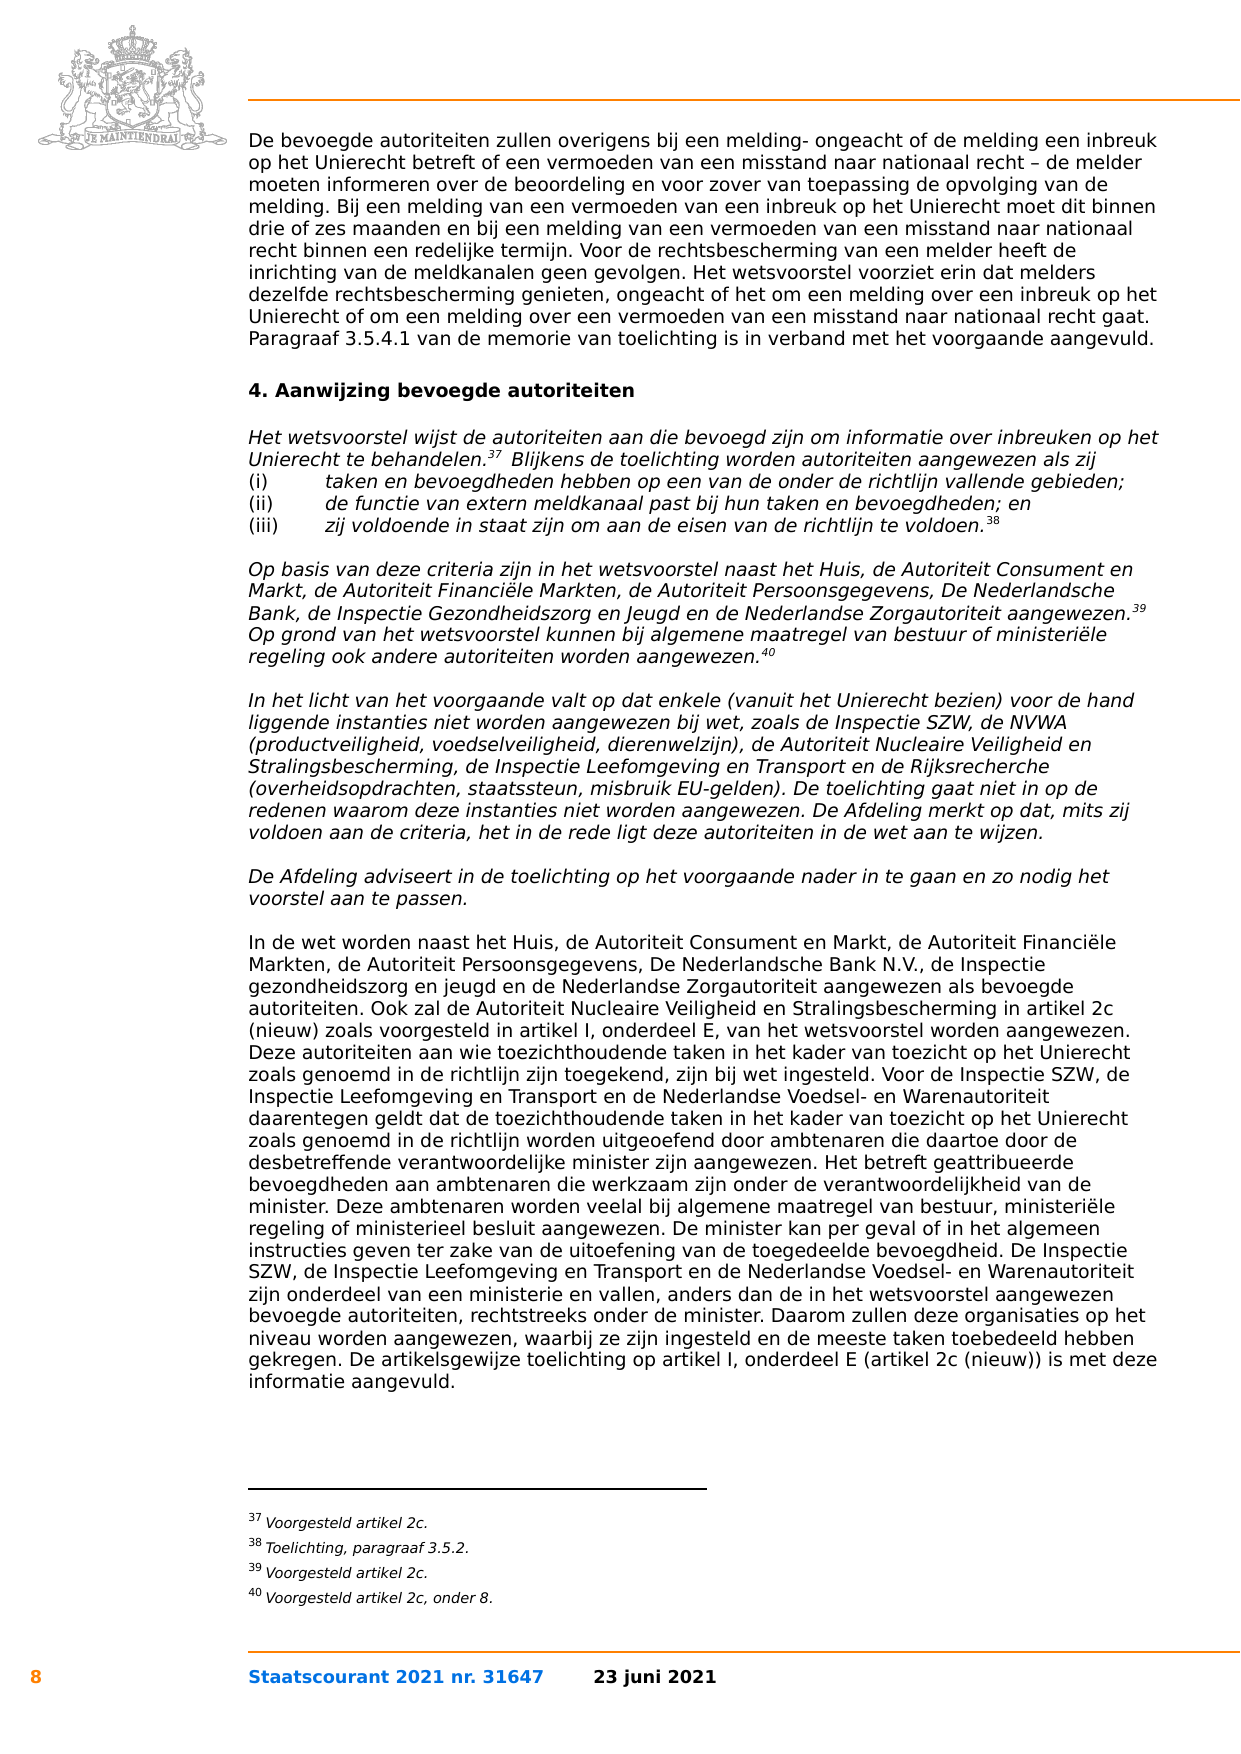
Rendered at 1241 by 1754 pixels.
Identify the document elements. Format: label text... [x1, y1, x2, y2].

text Voorgesteld artikel 2c. [248, 1511, 1163, 1533]
text (iii) zij voldoende in staat zijn om aan de eisen van de richtlijn te voldoen. [248, 514, 1163, 537]
text De Afdeling adviseert in de toelichting op het voorgaande nader in te gaan en zo nodig het voorstel aan te passen. [248, 866, 1163, 910]
text (ii) de functie van extern meldkanaal past bij hun taken en bevoegdheden; en [248, 493, 1163, 514]
text In het licht van het voorgaande valt op dat enkele (vanuit het Unierecht bezien) voor de hand liggende instanties niet worden aangewezen bij wet, zoals de Inspectie SZW, de NVWA (productveiligheid, voedselveiligheid, dierenwelzijn), de Autoriteit Nucleaire Veiligheid en Stralingsbescherming, de Inspectie Leefomgeving en Transport en de Rijksrecherche (overheidsopdrachten, staatssteun, misbruik EU-gelden). De toelichting gaat niet in op de redenen waarom deze instanties niet worden aangewezen. De Afdeling merkt op dat, mits zij voldoen aan de criteria, het in de rede ligt deze autoriteiten in de wet aan te wijzen. [248, 690, 1163, 844]
subtitle 4. Aanwijzing bevoegde autoriteiten [248, 380, 1163, 402]
text Voorgesteld artikel 2c. [248, 1561, 1163, 1583]
text In de wet worden naast het Huis, de Autoriteit Consument en Markt, de Autoriteit Financiële Markten, de Autoriteit Persoonsgegevens, De Nederlandsche Bank N.V., de Inspectie gezondheidszorg en jeugd en de Nederlandse Zorgautoriteit aangewezen als bevoegde autoriteiten. Ook zal de Autoriteit Nucleaire Veiligheid en Stralingsbescherming in artikel 2c (nieuw) zoals voorgesteld in artikel I, onderdeel E, van het wetsvoorstel worden aangewezen. Deze autoriteiten aan wie toezichthoudende taken in het kader van toezicht op het Unierecht zoals genoemd in de richtlijn zijn toegekend, zijn bij wet ingesteld. Voor de Inspectie SZW, de Inspectie Leefomgeving en Transport en de Nederlandse Voedsel- en Warenautoriteit daarentegen geldt dat de toezichthoudende taken in het kader van toezicht op het Unierecht zoals genoemd in de richtlijn worden uitgeoefend door ambtenaren die daartoe door de desbetreffende verantwoordelijke minister zijn aangewezen. Het betreft geattribueerde bevoegdheden aan ambtenaren die werkzaam zijn onder de verantwoordelijkheid van de minister. Deze ambtenaren worden veelal bij algemene maatregel van bestuur, ministeriële regeling of ministerieel besluit aangewezen. De minister kan per geval of in het algemeen instructies geven ter zake van de uitoefening van de toegedeelde bevoegdheid. De Inspectie SZW, de Inspectie Leefomgeving en Transport en de Nederlandse Voedsel- en Warenautoriteit zijn onderdeel van een ministerie en vallen, anders dan de in het wetsvoorstel aangewezen bevoegde autoriteiten, rechtstreeks onder de minister. Daarom zullen deze organisaties op het niveau worden aangewezen, waarbij ze zijn ingesteld en de meeste taken toebedeeld hebben gekregen. De artikelsgewijze toelichting op artikel I, onderdeel E (artikel 2c (nieuw)) is met deze informatie aangevuld. [248, 932, 1163, 1393]
text (i) taken en bevoegdheden hebben op een van de onder de richtlijn vallende gebieden; [248, 471, 1163, 493]
text Op basis van deze criteria zijn in het wetsvoorstel naast het Huis, de Autoriteit Consument en Markt, de Autoriteit Financiële Markten, de Autoriteit Persoonsgegevens, De Nederlandsche Bank, de Inspectie Gezondheidszorg en Jeugd en de Nederlandse Zorgautoriteit aangewezen. Op grond van het wetsvoorstel kunnen bij algemene maatregel van bestuur of ministeriële regeling ook andere autoriteiten worden aangewezen. [248, 558, 1163, 668]
text Toelichting, paragraaf 3.5.2. [248, 1536, 1163, 1558]
text Voorgesteld artikel 2c, onder 8. [248, 1586, 1163, 1608]
text De bevoegde autoriteiten zullen overigens bij een melding- ongeacht of de melding een inbreuk op het Unierecht betreft of een vermoeden van een misstand naar nationaal recht – de melder moeten informeren over de beoordeling en voor zover van toepassing de opvolging van de melding. Bij een melding van een vermoeden van een inbreuk op het Unierecht moet dit binnen drie of zes maanden en bij een melding van een vermoeden van een misstand naar nationaal recht binnen een redelijke termijn. Voor de rechtsbescherming van een melder heeft de inrichting van de meldkanalen geen gevolgen. Het wetsvoorstel voorziet erin dat melders dezelfde rechtsbescherming genieten, ongeacht of het om een melding over een inbreuk op het Unierecht of om een melding over een vermoeden van een misstand naar nationaal recht gaat. Paragraaf 3.5.4.1 van de memorie van toelichting is in verband met het voorgaande aangevuld. [248, 130, 1163, 350]
text Het wetsvoorstel wijst de autoriteiten aan die bevoegd zijn om informatie over inbreuken op het Unierecht te behandelen. Blijkens de toelichting worden autoriteiten aangewezen als zij [248, 427, 1163, 471]
picture [38, 25, 227, 150]
